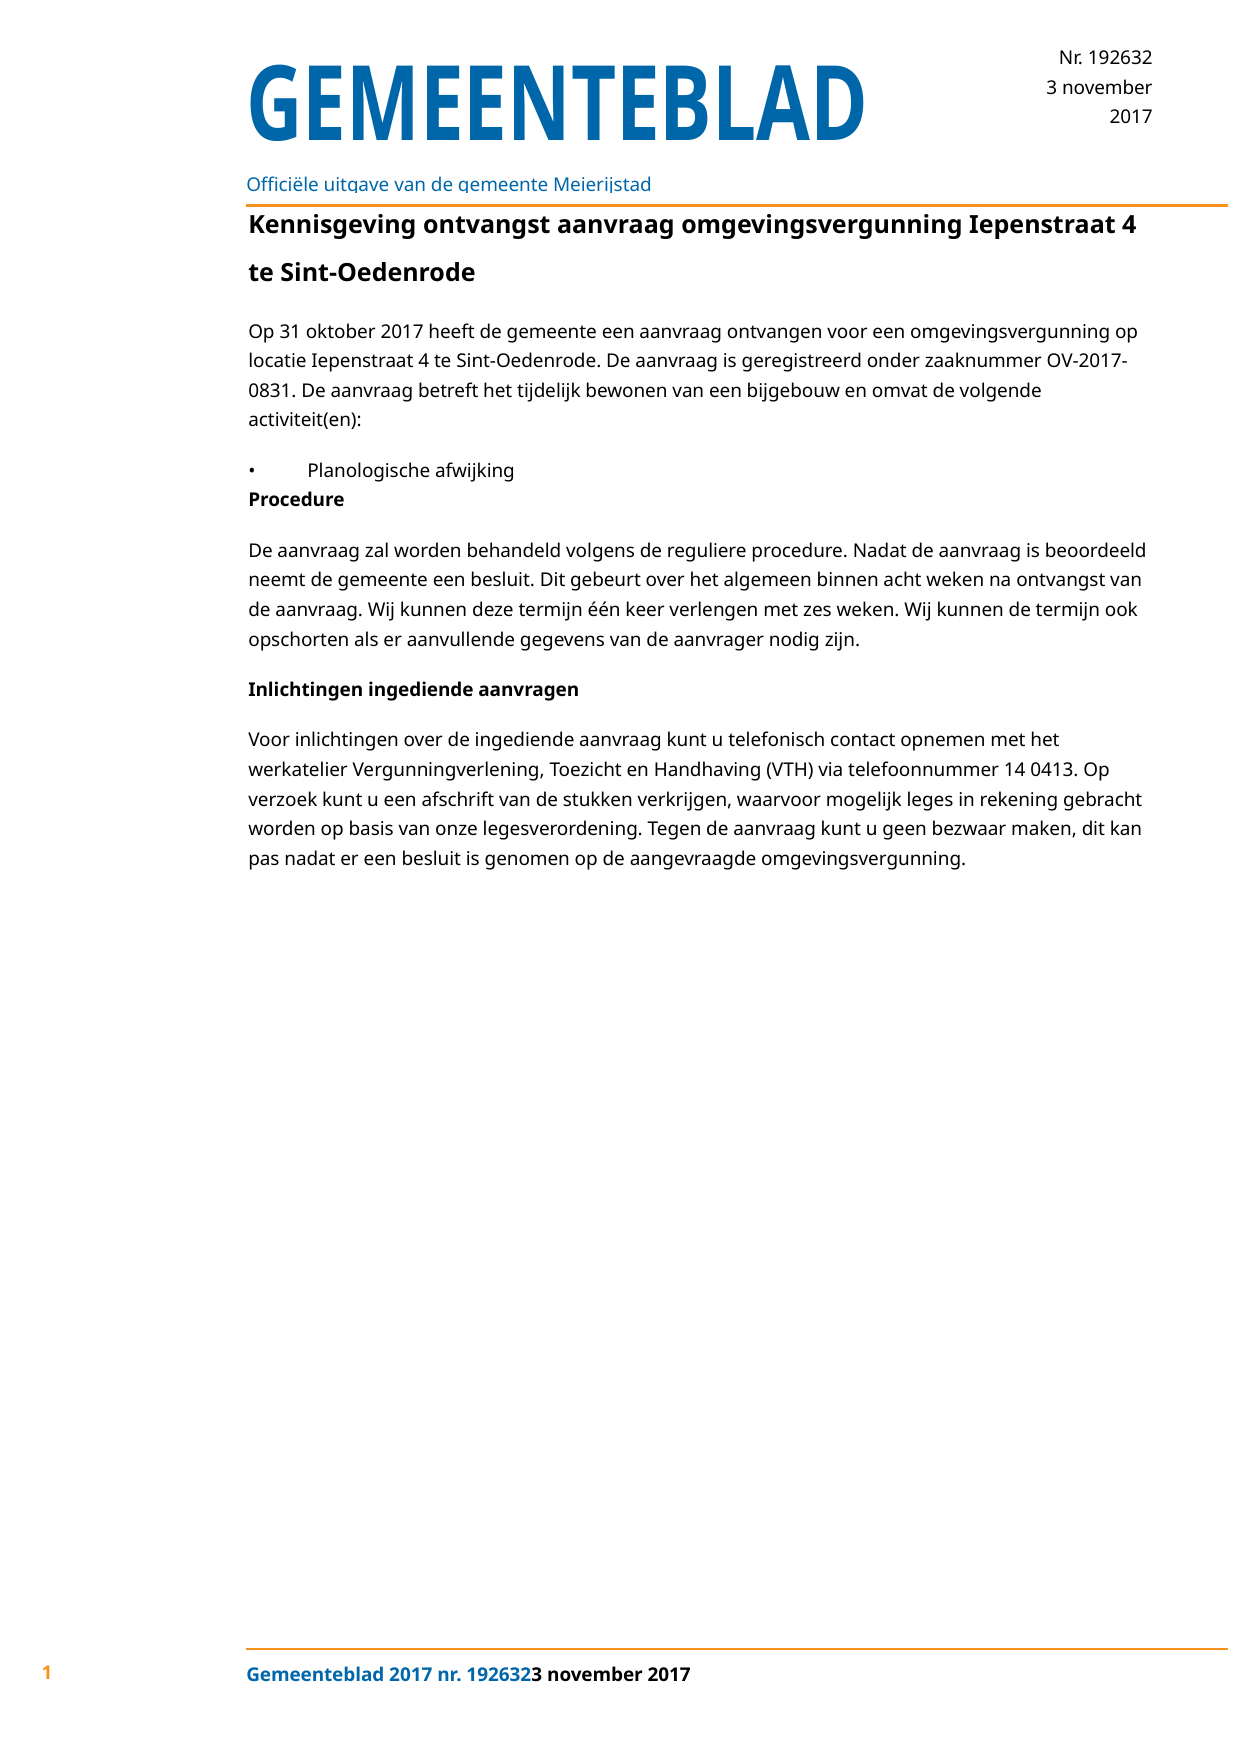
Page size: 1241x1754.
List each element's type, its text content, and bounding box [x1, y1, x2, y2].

picture [41, 47, 231, 172]
text Voor inlichtingen over de ingediende aanvraag kunt u telefonisch contact opnemen met het werkatelier Vergunningverlening, Toezicht en Handhaving (VTH) via telefoonnummer 14 0413. Op verzoek kunt u een afschrift van de stukken verkrijgen, waarvoor mogelijk leges in rekening gebracht worden op basis van onze legesverordening. Tegen de aanvraag kunt u geen bezwaar maken, dit kan pas nadat er een besluit is genomen op de aangevraagde omgevingsvergunning. [248, 727, 1152, 871]
text De aanvraag zal worden behandeld volgens de reguliere procedure. Nadat de aanvraag is beoordeeld neemt de gemeente een besluit. Dit gebeurt over het algemeen binnen acht weken na ontvangst van de aanvraag. Wij kunnen deze termijn één keer verlengen met zes weken. Wij kunnen de termijn ook opschorten als er aanvullende gegevens van de aanvrager nodig zijn. [248, 537, 1152, 652]
text Kennisgeving ontvangst aanvraag omgevingsvergunning Iepenstraat 4 te Sint-Oedenrode [248, 207, 1152, 288]
text Op 31 oktober 2017 heeft de gemeente een aanvraag ontvangen voor een omgevingsvergunning op locatie Iepenstraat 4 te Sint-Oedenrode. De aanvraag is geregistreerd onder zaaknummer OV-2017-0831. De aanvraag betreft het tijdelijk bewonen van een bijgebouw en omvat de volgende activiteit(en): [248, 318, 1152, 432]
list Planologische afwijking [248, 457, 1152, 483]
text Procedure [248, 487, 1152, 512]
text Inlichtingen ingediende aanvragen [248, 676, 1152, 702]
